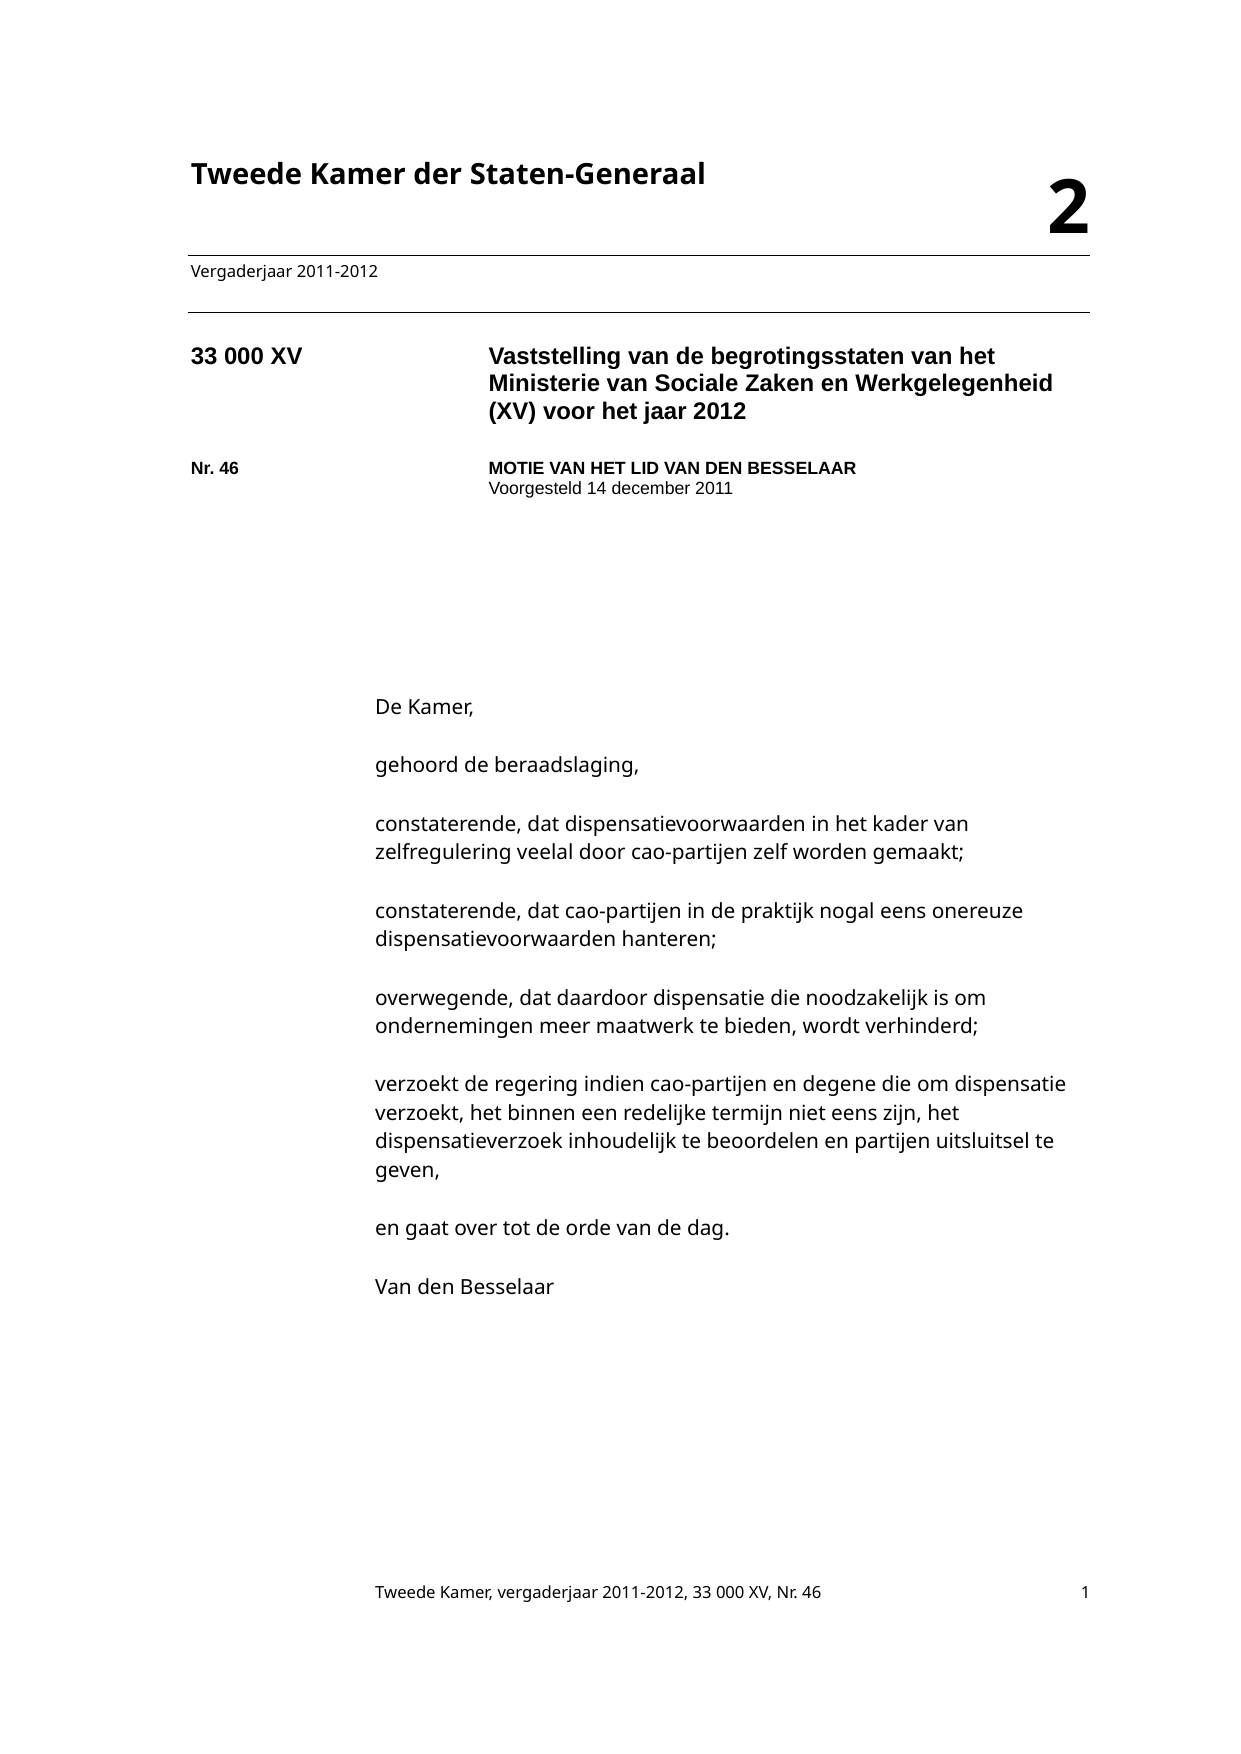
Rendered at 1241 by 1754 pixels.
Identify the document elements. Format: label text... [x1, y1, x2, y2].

text verzoekt de regering indien cao-partijen en degene die om dispensatie verzoekt, het binnen een redelijke termijn niet eens zijn, het dispensatieverzoek inhoudelijk te beoordelen en partijen uitsluitsel te geven, [375, 1069, 1090, 1183]
table_cell [485, 256, 1090, 312]
table_cell [485, 313, 1090, 339]
text constaterende, dat cao-partijen in de praktijk nogal eens onereuze dispensatievoorwaarden hanteren; [375, 896, 1090, 953]
table_cell MOTIE VAN HET LID VAN DEN BESSELAAR Voorgesteld 14 december 2011 [485, 455, 1090, 573]
table_header 2 [910, 150, 1090, 255]
text gehoord de beraadslaging, [375, 751, 1090, 779]
table_cell Nr. 46 [188, 455, 485, 573]
table_cell 33 000 XV [188, 339, 485, 454]
text De Kamer, [375, 692, 1090, 721]
text Van den Besselaar [375, 1272, 1090, 1300]
text en gaat over tot de orde van de dag. [375, 1213, 1090, 1242]
table_cell Vaststelling van de begrotingsstaten van het Ministerie van Sociale Zaken en Werkgelegenheid (XV) voor het jaar 2012 [485, 339, 1090, 454]
table_cell [188, 313, 485, 339]
text overwegende, dat daardoor dispensatie die noodzakelijk is om ondernemingen meer maatwerk te bieden, wordt verhinderd; [375, 983, 1090, 1039]
table_cell Vergaderjaar 2011-2012 [188, 256, 485, 312]
table_header Tweede Kamer der Staten-Generaal [188, 150, 909, 255]
text constaterende, dat dispensatievoorwaarden in het kader van zelfregulering veelal door cao-partijen zelf worden gemaakt; [375, 809, 1090, 866]
